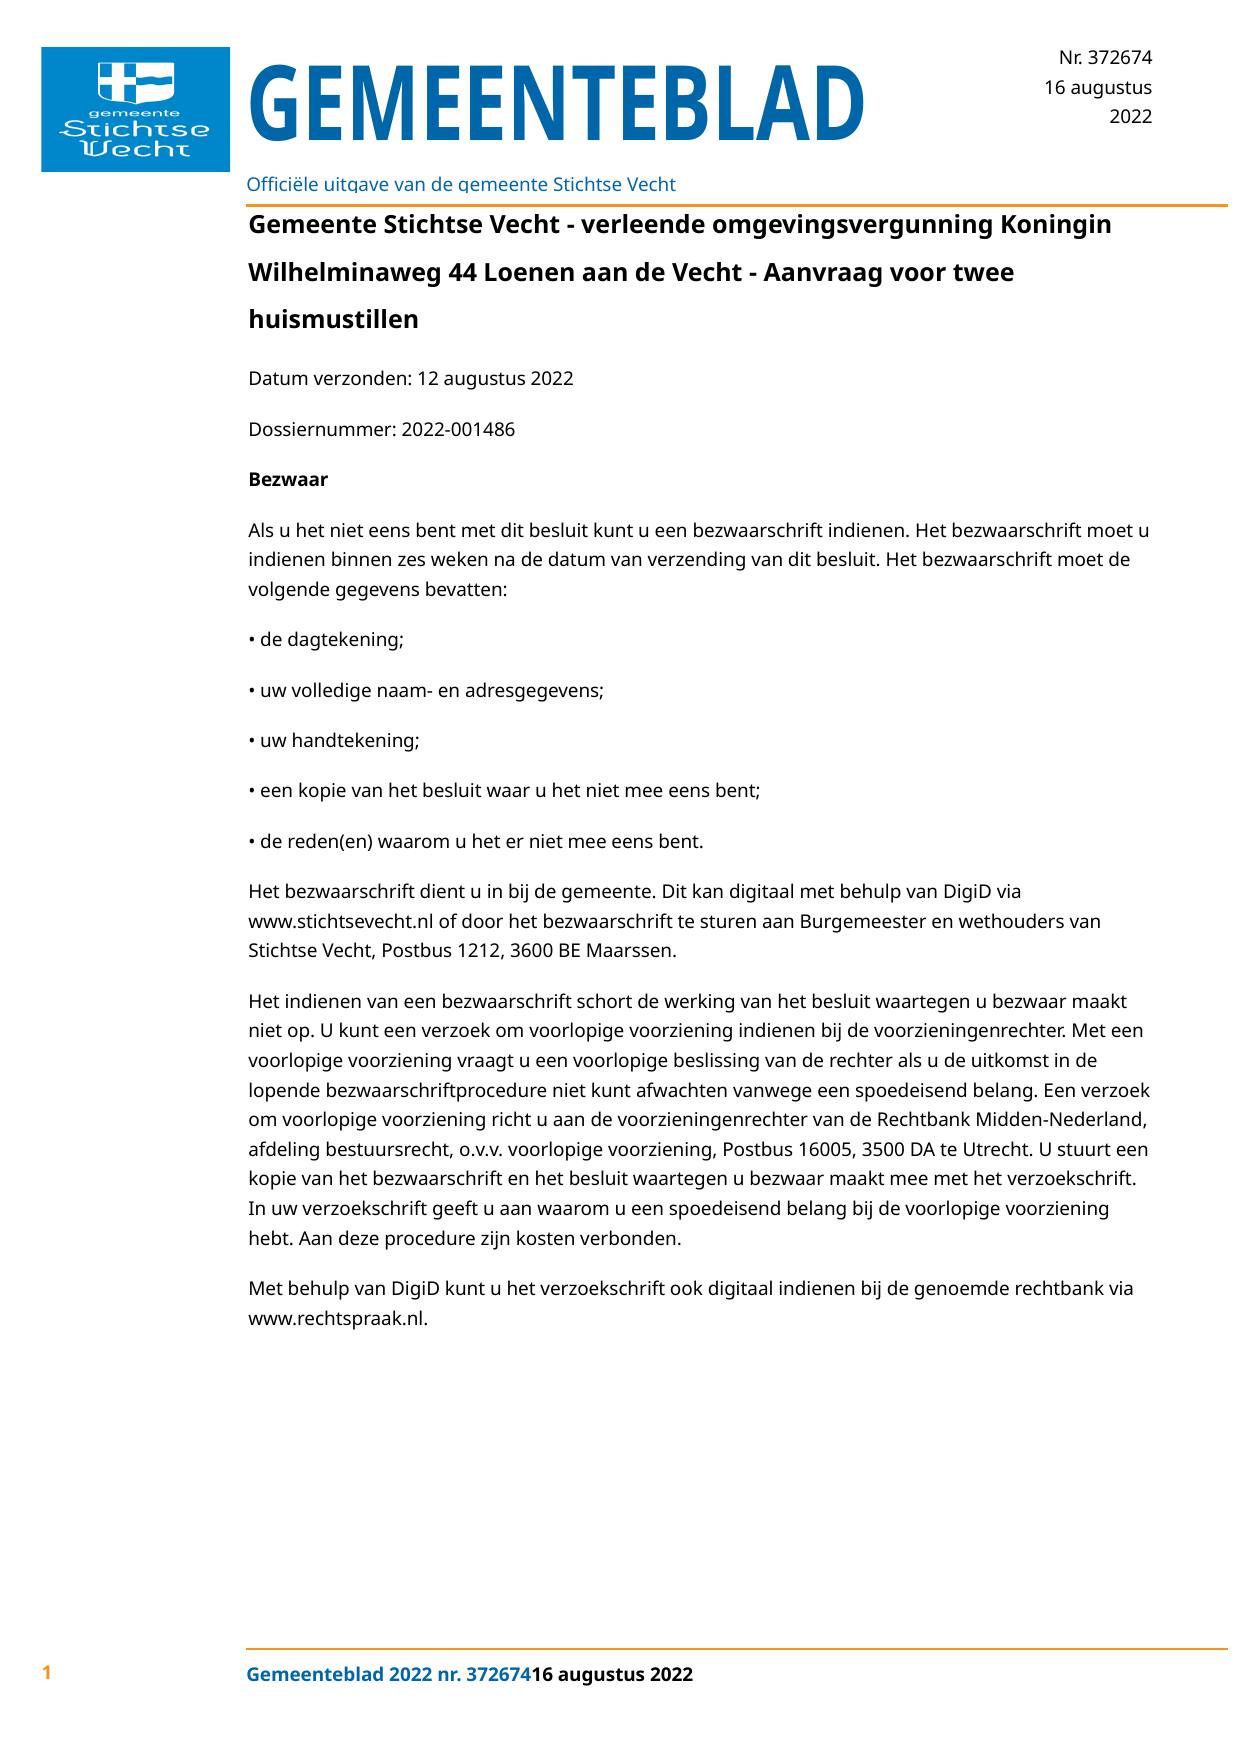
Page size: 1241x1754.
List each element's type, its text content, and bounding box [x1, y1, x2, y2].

text Het indienen van een bezwaarschrift schort de werking van het besluit waartegen u bezwaar maakt niet op. U kunt een verzoek om voorlopige voorziening indienen bij de voorzieningenrechter. Met een voorlopige voorziening vraagt u een voorlopige beslissing van de rechter als u de uitkomst in de lopende bezwaarschriftprocedure niet kunt afwachten vanwege een spoedeisend belang. Een verzoek om voorlopige voorziening richt u aan de voorzieningenrechter van de Rechtbank Midden-Nederland, afdeling bestuursrecht, o.v.v. voorlopige voorziening, Postbus 16005, 3500 DA te Utrecht. U stuurt een kopie van het bezwaarschrift en het besluit waartegen u bezwaar maakt mee met het verzoekschrift. In uw verzoekschrift geeft u aan waarom u een spoedeisend belang bij de voorlopige voorziening hebt. Aan deze procedure zijn kosten verbonden. [248, 988, 1152, 1250]
text • de dagtekening; [248, 626, 1152, 652]
text Dossiernummer: 2022-001486 [248, 416, 1152, 442]
picture [99, 63, 135, 101]
text • een kopie van het besluit waar u het niet mee eens bent; [248, 778, 1152, 803]
text Bezwaar [248, 466, 1152, 492]
text Het bezwaarschrift dient u in bij de gemeente. Dit kan digitaal met behulp van DigiD via www.stichtsevecht.nl of door het bezwaarschrift te sturen aan Burgemeester en wethouders van Stichtse Vecht, Postbus 1212, 3600 BE Maarssen. [248, 878, 1152, 963]
text • uw handtekening; [248, 727, 1152, 753]
text Gemeente Stichtse Vecht - verleende omgevingsvergunning Koningin Wilhelminaweg 44 Loenen aan de Vecht - Aanvraag voor twee huismustillen [248, 207, 1152, 336]
text • de reden(en) waarom u het er niet mee eens bent. [248, 828, 1152, 854]
text • uw volledige naam- en adresgegevens; [248, 677, 1152, 702]
text Als u het niet eens bent met dit besluit kunt u een bezwaarschrift indienen. Het bezwaarschrift moet u indienen binnen zes weken na de datum van verzending van dit besluit. Het bezwaarschrift moet de volgende gegevens bevatten: [248, 517, 1152, 602]
text Datum verzonden: 12 augustus 2022 [248, 366, 1152, 391]
picture [137, 63, 174, 103]
text Met behulp van DigiD kunt u het verzoekschrift ook digitaal indienen bij de genoemde rechtbank via www.rechtspraak.nl. [248, 1275, 1152, 1330]
